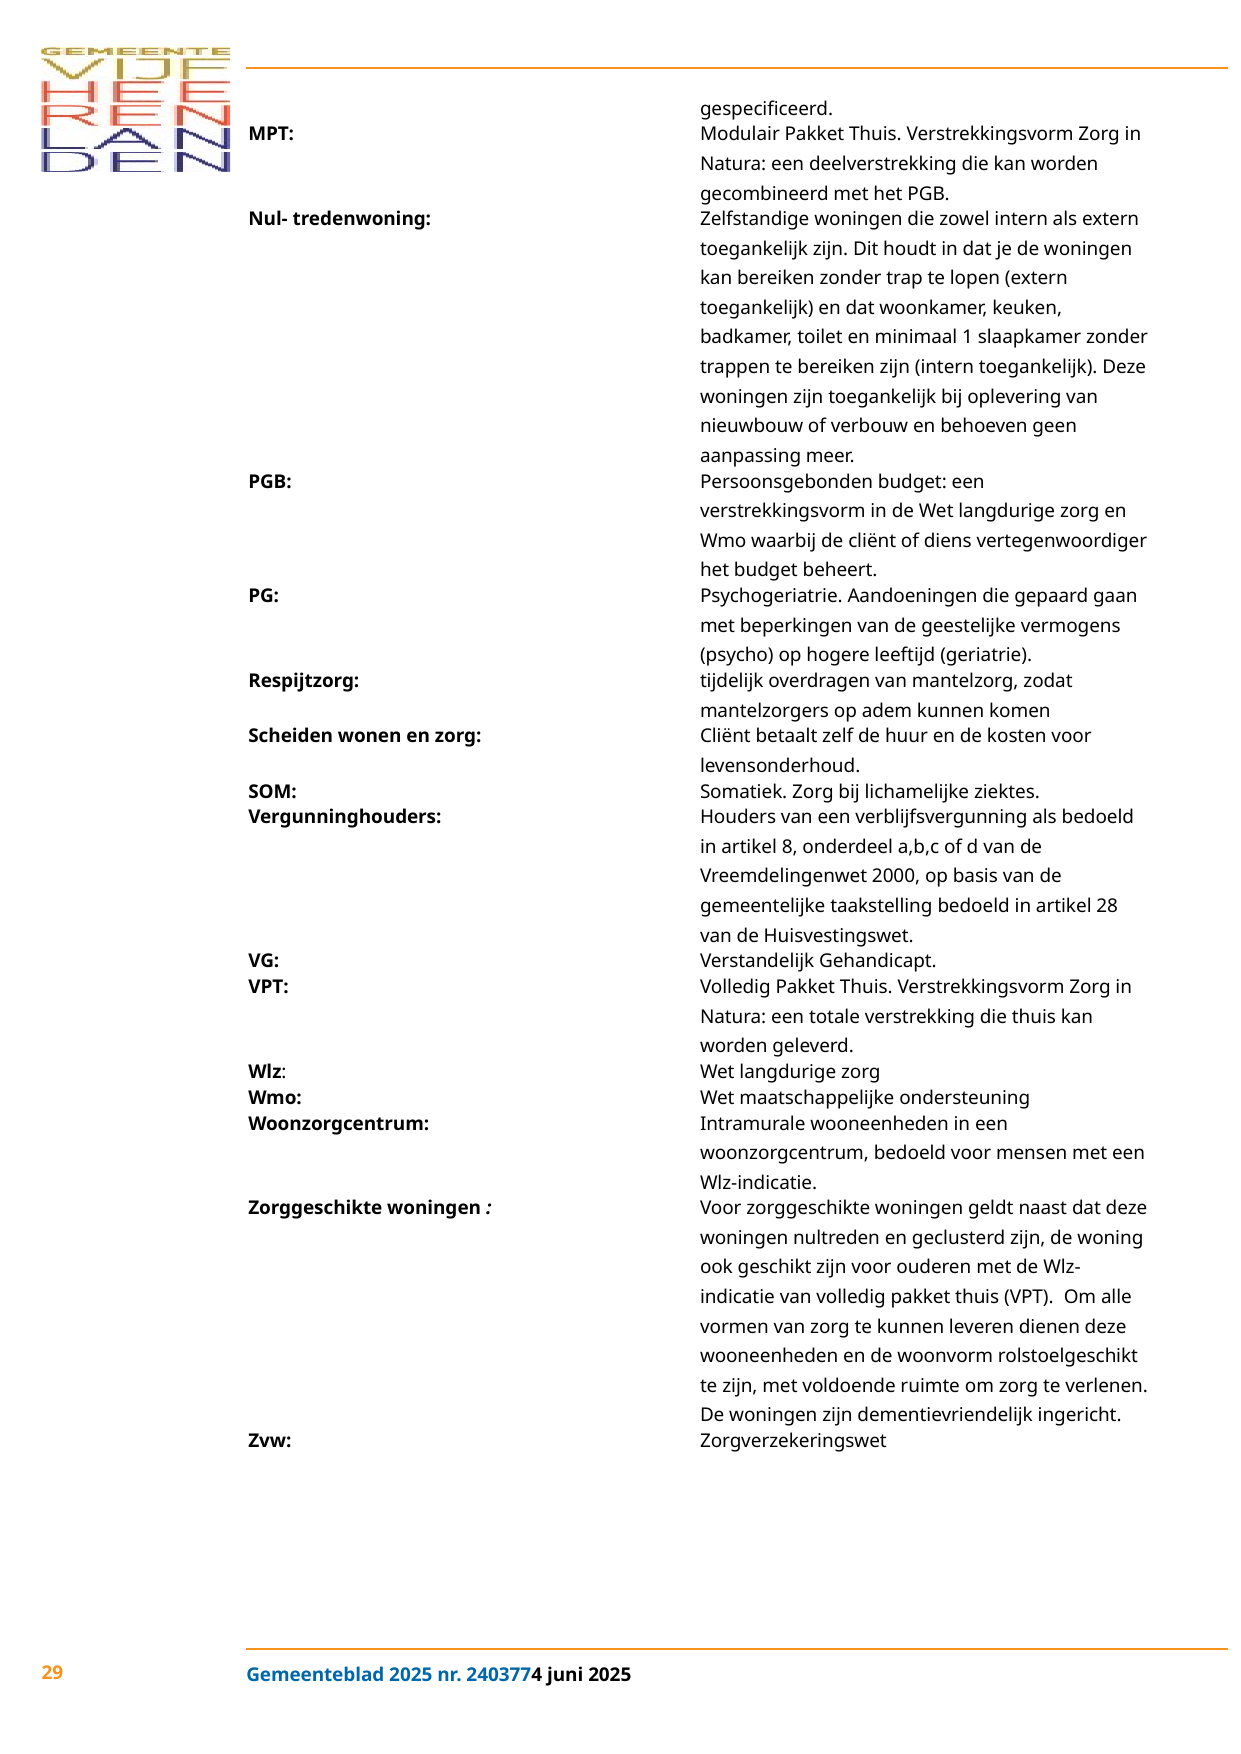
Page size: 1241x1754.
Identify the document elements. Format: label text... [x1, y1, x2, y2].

table_cell [248, 95, 700, 121]
table_cell Volledig Pakket Thuis. Verstrekkingsvorm Zorg in Natura: een totale verstrekking die thuis kan worden geleverd. [700, 973, 1152, 1058]
table_cell Zelfstandige woningen die zowel intern als extern toegankelijk zijn. Dit houdt in dat je de woningen kan bereiken zonder trap te lopen (extern toegankelijk) en dat woonkamer, keuken, badkamer, toilet en minimaal 1 slaapkamer zonder trappen te bereiken zijn (intern toegankelijk). Deze woningen zijn toegankelijk bij oplevering van nieuwbouw of verbouw en behoeven geen aanpassing meer. [700, 205, 1152, 468]
table_cell Wet maatschappelijke ondersteuning [700, 1084, 1152, 1110]
table_cell Scheiden wonen en zorg: [248, 723, 700, 778]
table_cell Zorgverzekeringswet [700, 1428, 1152, 1453]
table_cell Somatiek. Zorg bij lichamelijke ziektes. [700, 778, 1152, 803]
table_cell VG: [248, 948, 700, 973]
table_cell Verstandelijk Gehandicapt. [700, 948, 1152, 973]
table_cell Persoonsgebonden budget: een verstrekkingsvorm in de Wet langdurige zorg en Wmo waarbij de cliënt of diens vertegenwoordiger het budget beheert. [700, 468, 1152, 582]
table_cell Modulair Pakket Thuis. Verstrekkingsvorm Zorg in Natura: een deelverstrekking die kan worden gecombineerd met het PGB. [700, 121, 1152, 205]
table_cell SOM: [248, 778, 700, 803]
table_cell Woonzorgcentrum: [248, 1110, 700, 1194]
table_cell Wmo: [248, 1084, 700, 1110]
table_cell Cliënt betaalt zelf de huur en de kosten voor levensonderhoud. [700, 723, 1152, 778]
table_cell Houders van een verblijfsvergunning als bedoeld in artikel 8, onderdeel a,b,c of d van de Vreemdelingenwet 2000, op basis van de gemeentelijke taakstelling bedoeld in artikel 28 van de Huisvestingswet. [700, 804, 1152, 948]
table_cell Zvw: [248, 1428, 700, 1453]
picture [41, 47, 231, 172]
table_cell PGB: [248, 468, 700, 582]
table_cell VPT: [248, 973, 700, 1058]
table_cell Voor zorggeschikte woningen geldt naast dat deze woningen nultreden en geclusterd zijn, de woning ook geschikt zijn voor ouderen met de Wlz-indicatie van volledig pakket thuis (VPT). Om alle vormen van zorg te kunnen leveren dienen deze wooneenheden en de woonvorm rolstoelgeschikt te zijn, met voldoende ruimte om zorg te verlenen. De woningen zijn dementievriendelijk ingericht. [700, 1195, 1152, 1427]
table_cell MPT: [248, 121, 700, 205]
table_cell PG: [248, 582, 700, 667]
table_cell tijdelijk overdragen van mantelzorg, zodat mantelzorgers op adem kunnen komen [700, 667, 1152, 722]
table_cell Wlz: [248, 1058, 700, 1084]
table_cell Respijtzorg: [248, 667, 700, 722]
table_cell Zorggeschikte woningen : [248, 1195, 700, 1427]
table_cell Psychogeriatrie. Aandoeningen die gepaard gaan met beperkingen van de geestelijke vermogens (psycho) op hogere leeftijd (geriatrie). [700, 582, 1152, 667]
table_cell gespecificeerd. [700, 95, 1152, 121]
table_cell Intramurale wooneenheden in een woonzorgcentrum, bedoeld voor mensen met een Wlz-indicatie. [700, 1110, 1152, 1194]
table_cell Wet langdurige zorg [700, 1058, 1152, 1084]
table_cell Nul- tredenwoning: [248, 205, 700, 468]
table_cell Vergunninghouders: [248, 804, 700, 948]
